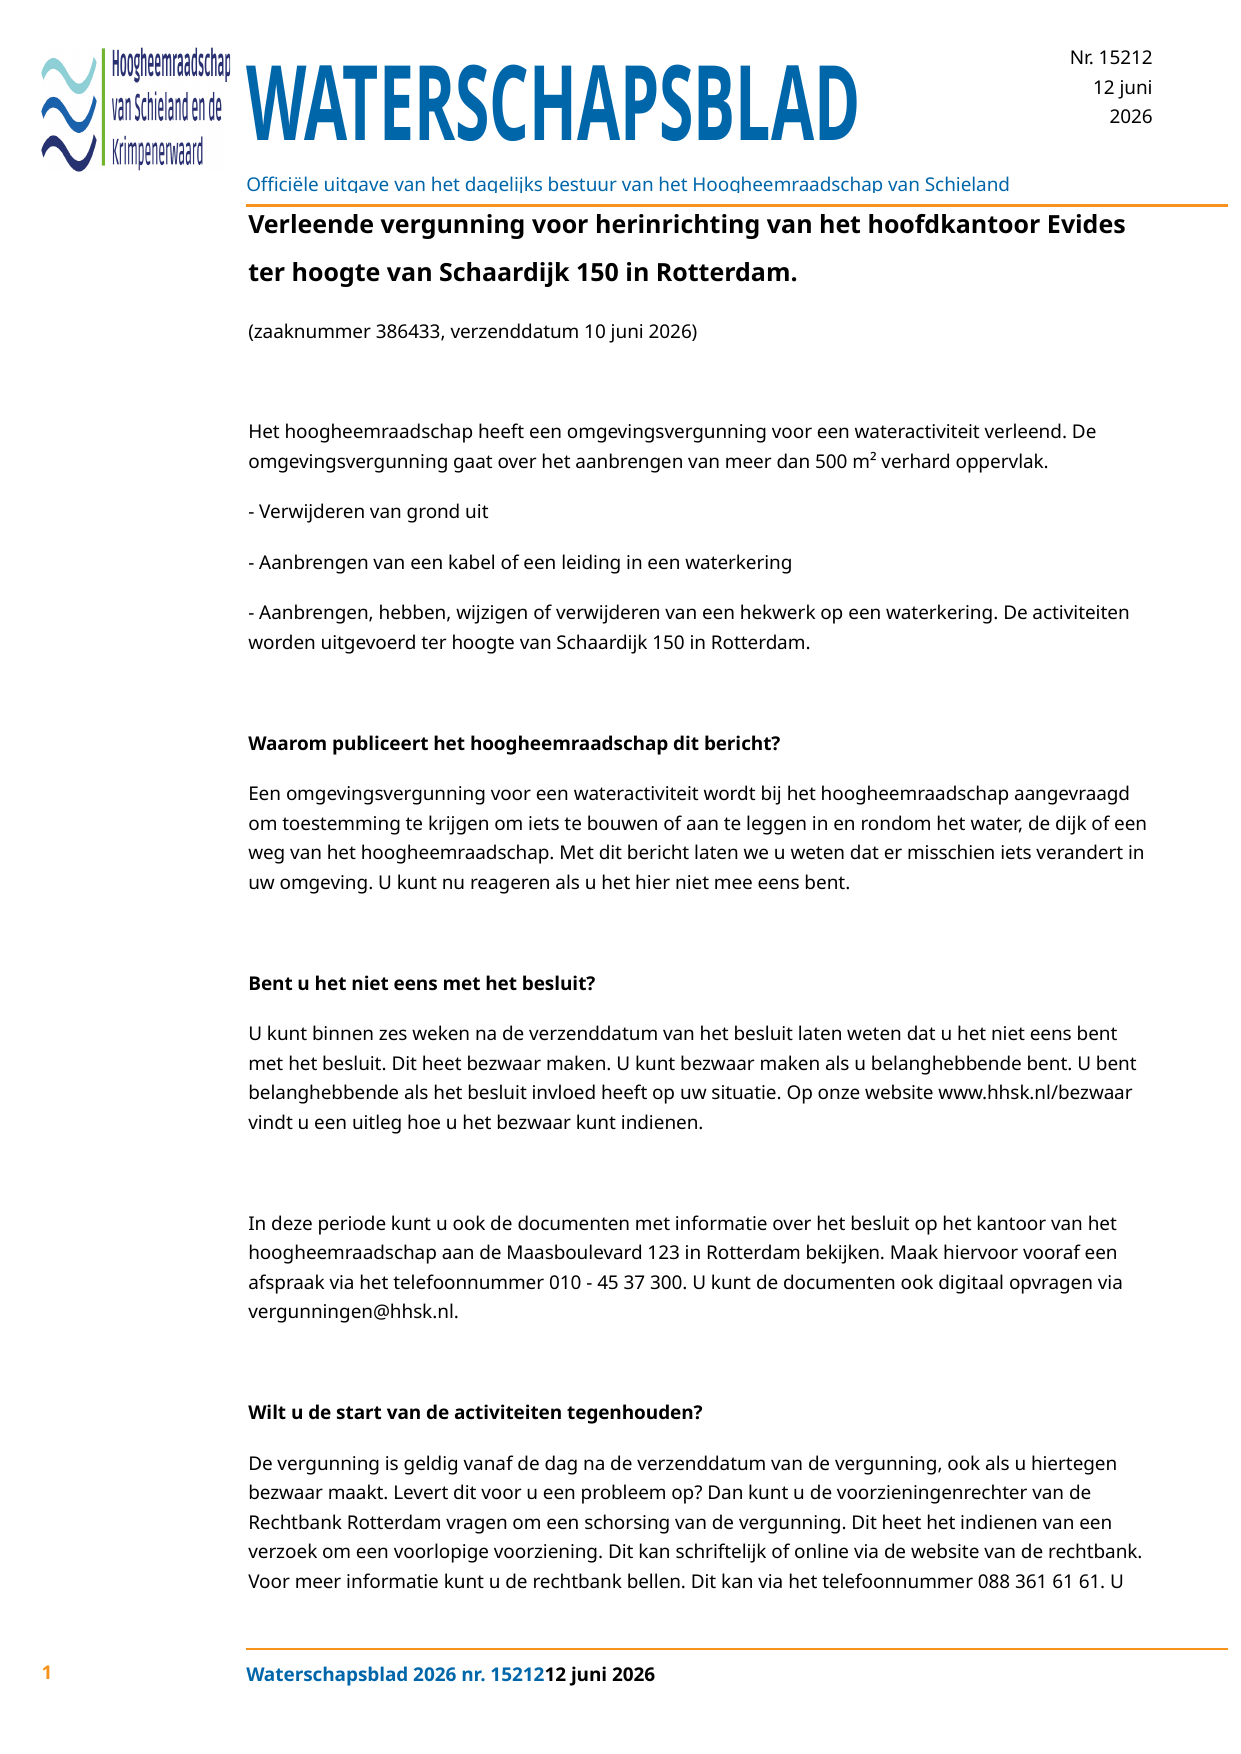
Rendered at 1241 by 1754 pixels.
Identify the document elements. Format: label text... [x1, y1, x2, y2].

text De vergunning is geldig vanaf de dag na de verzenddatum van de vergunning, ook als u hiertegen bezwaar maakt. Levert dit voor u een probleem op? Dan kunt u de voorzieningenrechter van de Rechtbank Rotterdam vragen om een schorsing van de vergunning. Dit heet het indienen van een verzoek om een voorlopige voorziening. Dit kan schriftelijk of online via de website van de rechtbank. Voor meer informatie kunt u de rechtbank bellen. Dit kan via het telefoonnummer 088 361 61 61. U [248, 1450, 1152, 1594]
text U kunt binnen zes weken na de verzenddatum van het besluit laten weten dat u het niet eens bent met het besluit. Dit heet bezwaar maken. U kunt bezwaar maken als u belanghebbende bent. U bent belanghebbende als het besluit invloed heeft op uw situatie. Op onze website www.hhsk.nl/bezwaar vindt u een uitleg hoe u het bezwaar kunt indienen. [248, 1020, 1152, 1135]
text (zaaknummer 386433, verzenddatum 10 juni 2026) [248, 318, 1152, 344]
text In deze periode kunt u ook de documenten met informatie over het besluit op het kantoor van het hoogheemraadschap aan de Maasboulevard 123 in Rotterdam bekijken. Maak hiervoor vooraf een afspraak via het telefoonnummer 010 - 45 37 300. U kunt de documenten ook digitaal opvragen via vergunningen@hhsk.nl. [248, 1210, 1152, 1324]
text Verleende vergunning voor herinrichting van het hoofdkantoor Evides ter hoogte van Schaardijk 150 in Rotterdam. [248, 207, 1152, 288]
text Wilt u de start van de activiteiten tegenhouden? [248, 1399, 1152, 1425]
text - Aanbrengen, hebben, wijzigen of verwijderen van een hekwerk op een waterkering. De activiteiten worden uitgevoerd ter hoogte van Schaardijk 150 in Rotterdam. [248, 599, 1152, 655]
text Waarom publiceert het hoogheemraadschap dit bericht? [248, 730, 1152, 756]
text Het hoogheemraadschap heeft een omgevingsvergunning voor een wateractiviteit verleend. De omgevingsvergunning gaat over het aanbrengen van meer dan 500 m² verhard oppervlak. [248, 419, 1152, 474]
text Een omgevingsvergunning voor een wateractiviteit wordt bij het hoogheemraadschap aangevraagd om toestemming te krijgen om iets te bouwen of aan te leggen in en rondom het water, de dijk of een weg van het hoogheemraadschap. Met dit bericht laten we u weten dat er misschien iets verandert in uw omgeving. U kunt nu reageren als u het hier niet mee eens bent. [248, 780, 1152, 895]
text - Verwijderen van grond uit [248, 499, 1152, 524]
text - Aanbrengen van een kabel of een leiding in een waterkering [248, 549, 1152, 575]
picture [41, 47, 231, 172]
text Bent u het niet eens met het besluit? [248, 970, 1152, 996]
